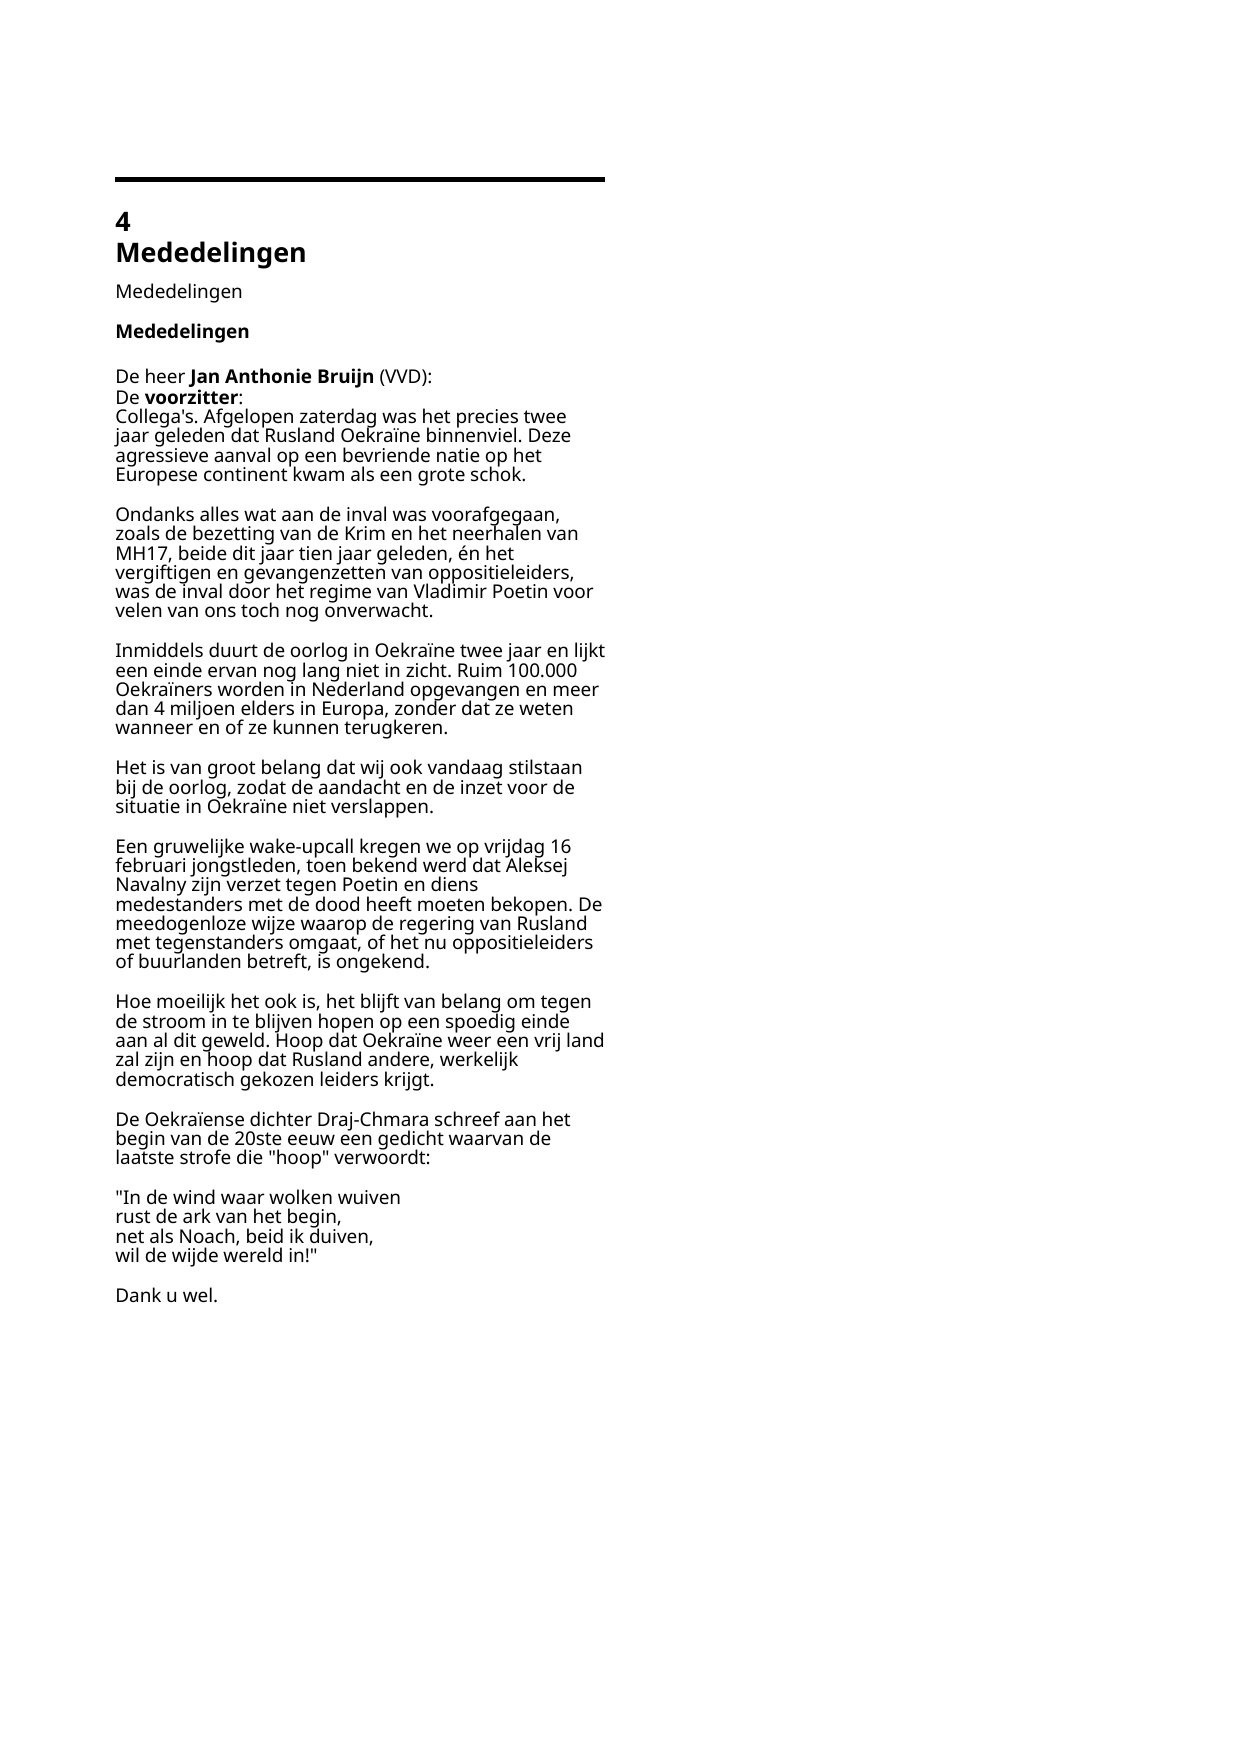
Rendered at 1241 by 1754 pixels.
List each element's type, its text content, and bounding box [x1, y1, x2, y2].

text Inmiddels duurt de oorlog in Oekraïne twee jaar en lijkt een einde ervan nog lang niet in zicht. Ruim 100.000 Oekraïners worden in Nederland opgevangen en meer dan 4 miljoen elders in Europa, zonder dat ze weten wanneer en of ze kunnen terugkeren. [115, 642, 605, 739]
text Mededelingen [115, 283, 605, 302]
text De Oekraïense dichter Draj-Chmara schreef aan het begin van de 20ste eeuw een gedicht waarvan de laatste strofe die "hoop" verwoordt: [115, 1111, 605, 1168]
text wil de wijde wereld in!" [115, 1247, 605, 1266]
text Mededelingen [115, 239, 605, 283]
text De voorzitter: [115, 389, 605, 408]
text Dank u wel. [115, 1287, 605, 1306]
text Mededelingen [115, 323, 605, 342]
text Hoe moeilijk het ook is, het blijft van belang om tegen de stroom in te blijven hopen op een spoedig einde aan al dit geweld. Hoop dat Oekraïne weer een vrij land zal zijn en hoop dat Rusland andere, werkelijk democratisch gekozen leiders krijgt. [115, 993, 605, 1090]
text Collega's. Afgelopen zaterdag was het precies twee jaar geleden dat Rusland Oekraïne binnenviel. Deze agressieve aanval op een bevriende natie op het Europese continent kwam als een grote schok. [115, 408, 605, 485]
text net als Noach, beid ik duiven, [115, 1228, 605, 1247]
text Een gruwelijke wake-upcall kregen we op vrijdag 16 februari jongstleden, toen bekend werd dat Aleksej Navalny zijn verzet tegen Poetin en diens medestanders met de dood heeft moeten bekopen. De meedogenloze wijze waarop de regering van Rusland met tegenstanders omgaat, of het nu oppositieleiders of buurlanden betreft, is ongekend. [115, 838, 605, 973]
text Het is van groot belang dat wij ook vandaag stilstaan bij de oorlog, zodat de aandacht en de inzet voor de situatie in Oekraïne niet verslappen. [115, 759, 605, 817]
text Ondanks alles wat aan de inval was voorafgegaan, zoals de bezetting van de Krim en het neerhalen van MH17, beide dit jaar tien jaar geleden, én het vergiftigen en gevangenzetten van oppositieleiders, was de inval door het regime van Vladimir Poetin voor velen van ons toch nog onverwacht. [115, 506, 605, 622]
text De heer Jan Anthonie Bruijn (VVD): [115, 363, 605, 389]
text rust de ark van het begin, [115, 1208, 605, 1228]
text 4 [115, 203, 605, 239]
text "In de wind waar wolken wuiven [115, 1189, 605, 1208]
